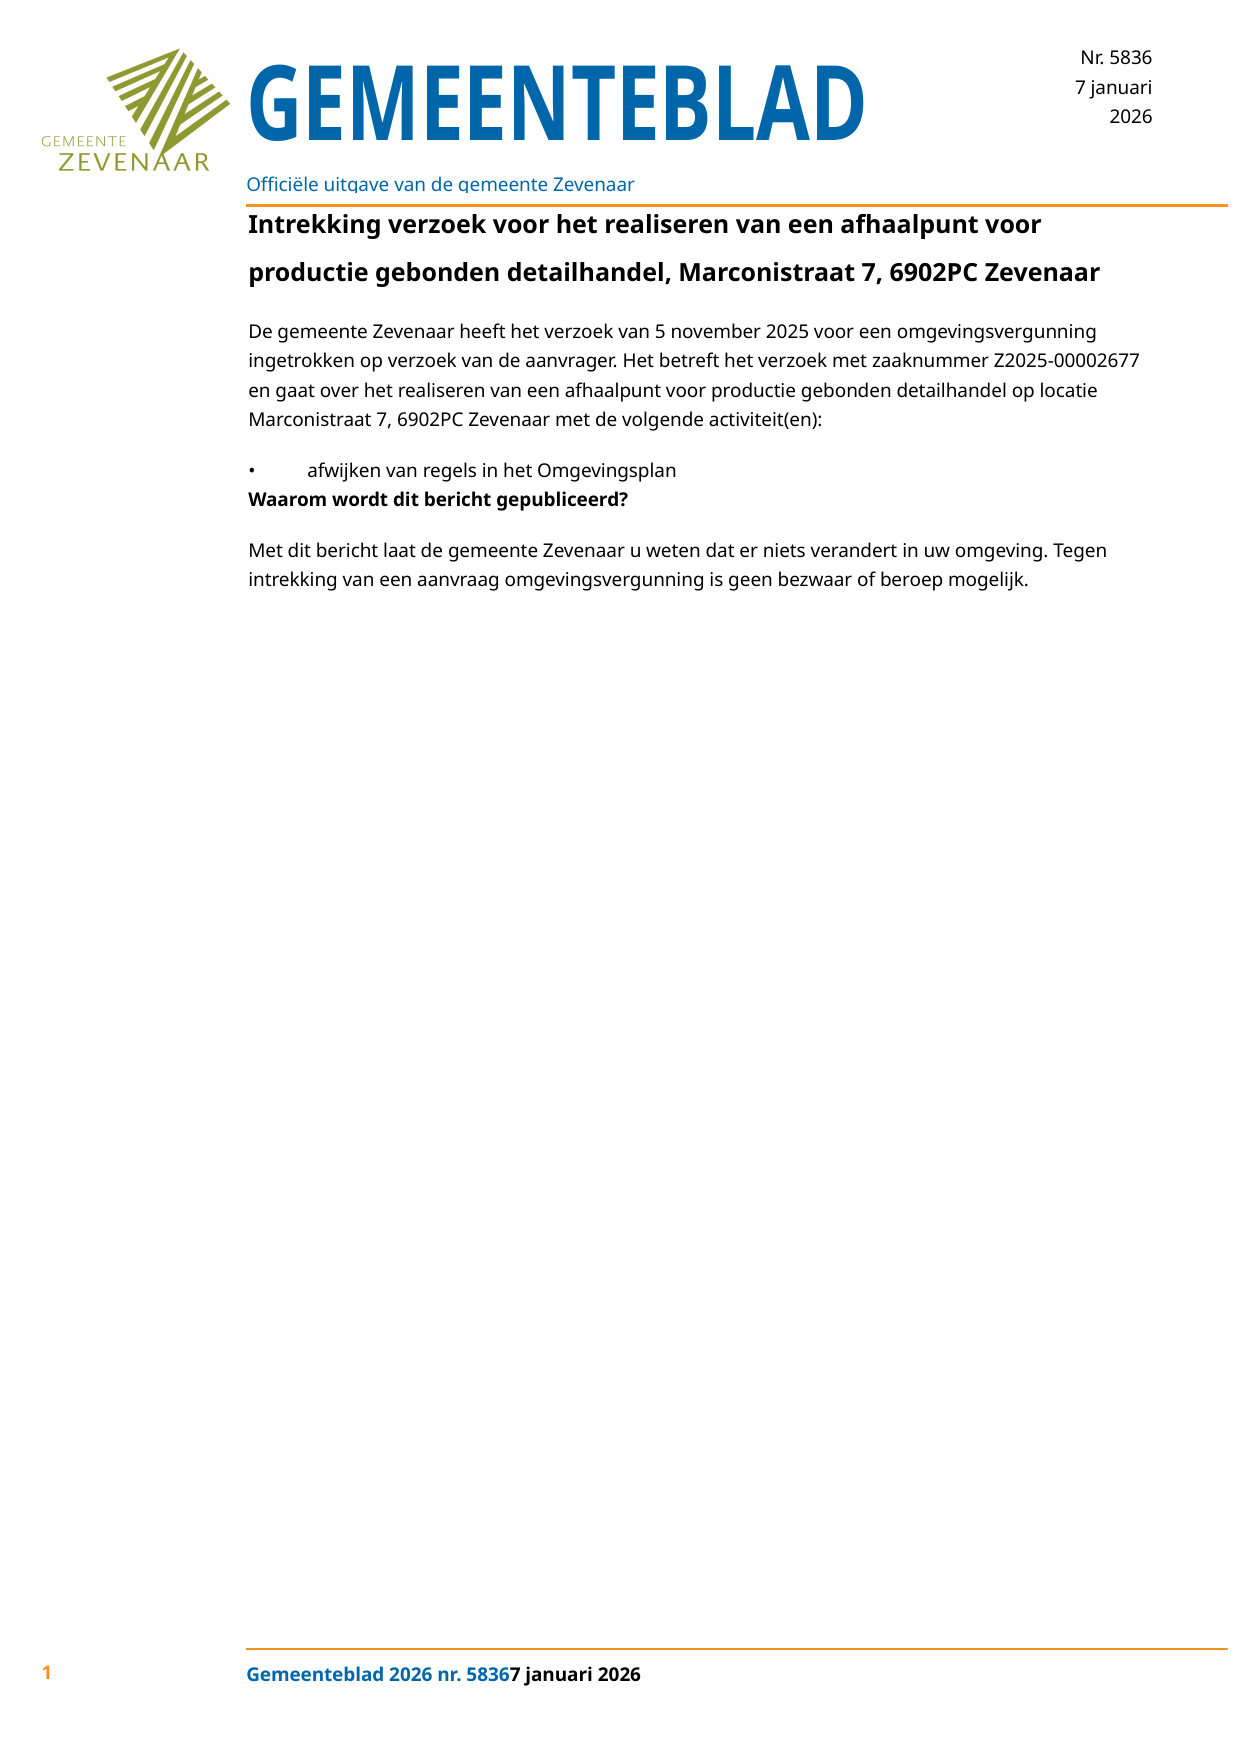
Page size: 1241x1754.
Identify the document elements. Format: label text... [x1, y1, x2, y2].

text Met dit bericht laat de gemeente Zevenaar u weten dat er niets verandert in uw omgeving. Tegen intrekking van een aanvraag omgevingsvergunning is geen bezwaar of beroep mogelijk. [248, 537, 1152, 592]
text Waarom wordt dit bericht gepubliceerd? [248, 487, 1152, 512]
list afwijken van regels in het Omgevingsplan [248, 457, 1152, 483]
text De gemeente Zevenaar heeft het verzoek van 5 november 2025 voor een omgevingsvergunning ingetrokken op verzoek van de aanvrager. Het betreft het verzoek met zaaknummer Z2025-00002677 en gaat over het realiseren van een afhaalpunt voor productie gebonden detailhandel op locatie Marconistraat 7, 6902PC Zevenaar met de volgende activiteit(en): [248, 318, 1152, 432]
text Intrekking verzoek voor het realiseren van een afhaalpunt voor productie gebonden detailhandel, Marconistraat 7, 6902PC Zevenaar [248, 207, 1152, 288]
picture [41, 47, 231, 172]
